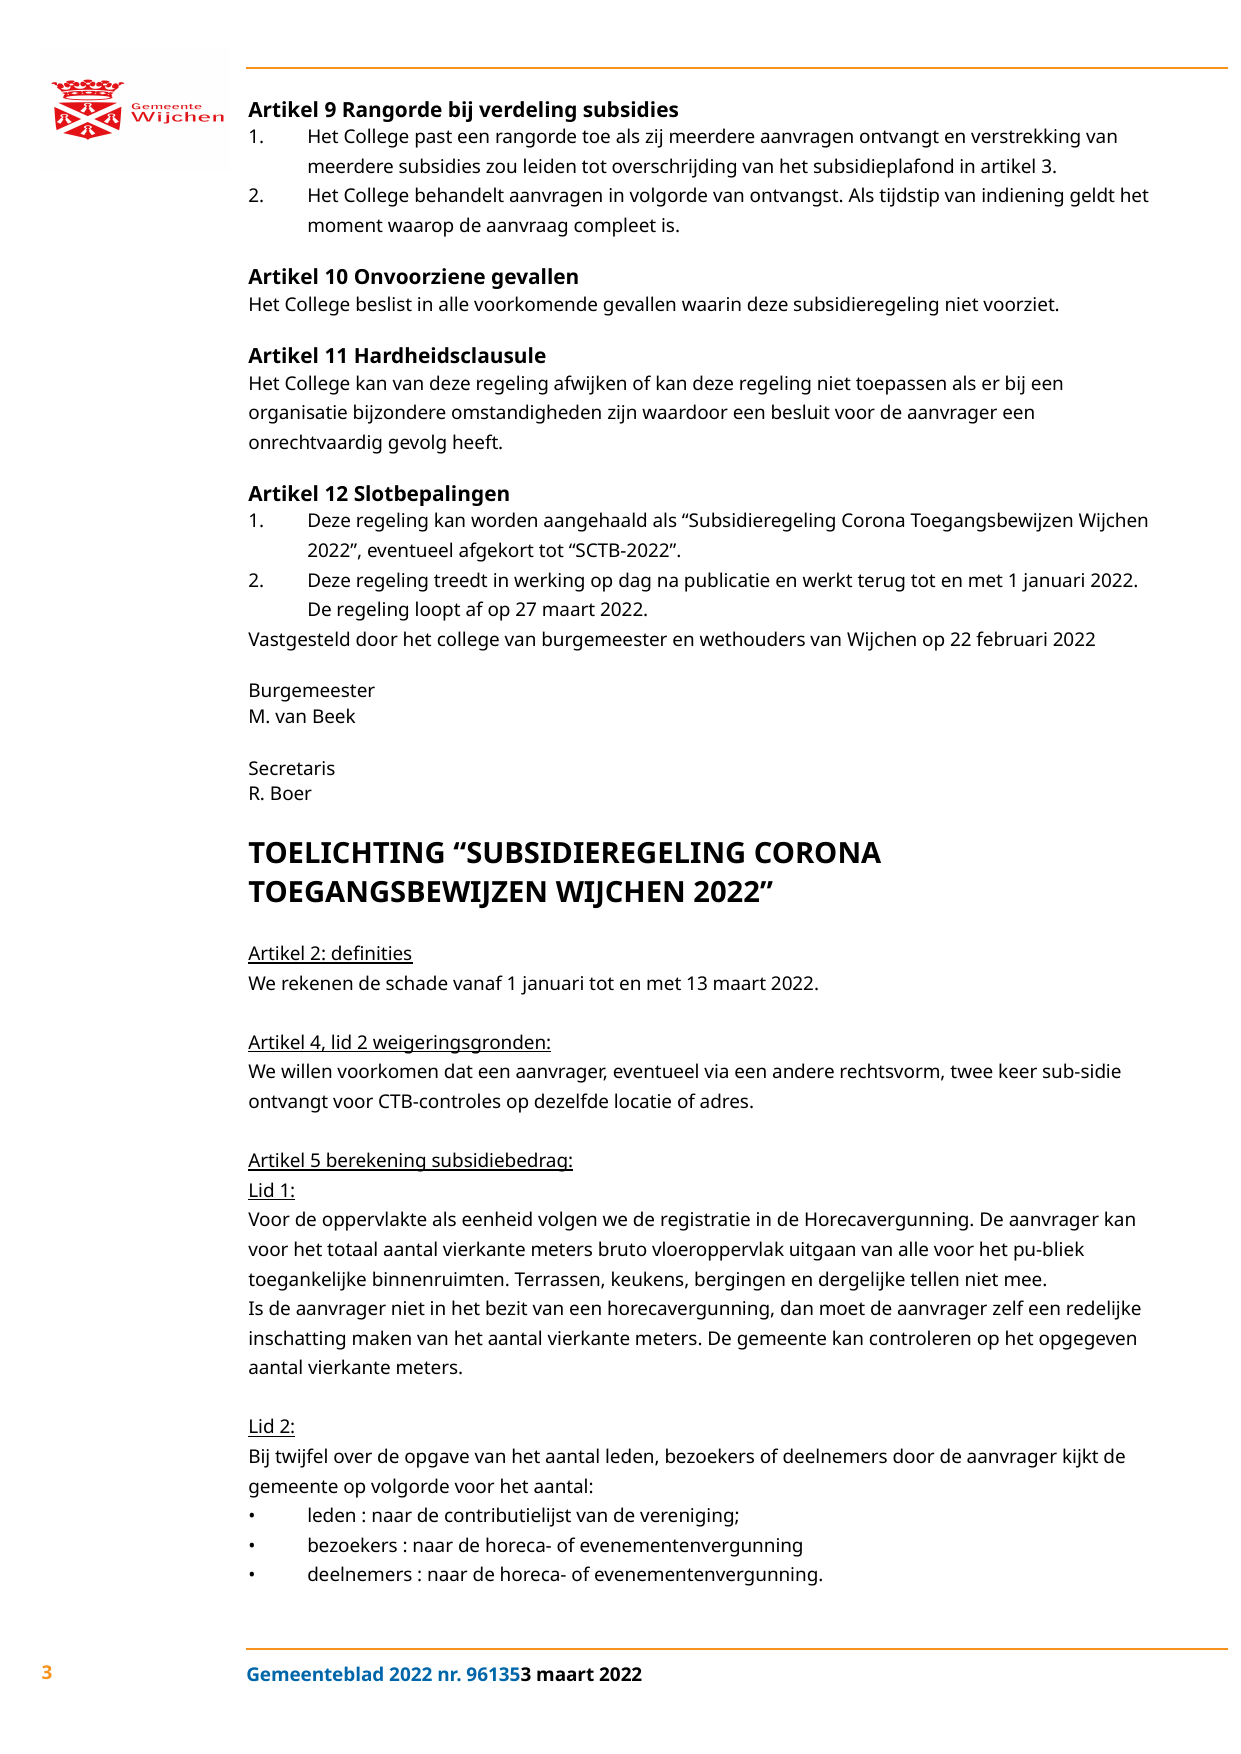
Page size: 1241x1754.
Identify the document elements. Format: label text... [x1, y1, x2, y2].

list Het College behandelt aanvragen in volgorde van ontvangst. Als tijdstip van indiening geldt het moment waarop de aanvraag compleet is. [248, 182, 1152, 238]
text Vastgesteld door het college van burgemeester en wethouders van Wijchen op 22 februari 2022 [248, 626, 1152, 652]
picture [41, 47, 231, 172]
text Artikel 4, lid 2 weigeringsgronden: [248, 1029, 1152, 1055]
text Bij twijfel over de opgave van het aantal leden, bezoekers of deelnemers door de aanvrager kijkt de gemeente op volgorde voor het aantal: [248, 1443, 1152, 1499]
text Artikel 10 Onvoorziene gevallen [248, 262, 1152, 291]
list Deze regeling kan worden aangehaald als “Subsidieregeling Corona Toegangsbewijzen Wijchen 2022”, eventueel afgekort tot “SCTB-2022”. [248, 508, 1152, 563]
text Artikel 5 berekening subsidiebedrag: [248, 1147, 1152, 1173]
text Het College kan van deze regeling afwijken of kan deze regeling niet toepassen als er bij een organisatie bijzondere omstandigheden zijn waardoor een besluit voor de aanvrager een onrechtvaardig gevolg heeft. [248, 370, 1152, 454]
text Burgemeester [248, 677, 1152, 703]
text Artikel 12 Slotbepalingen [248, 479, 1152, 508]
list leden : naar de contributielijst van de vereniging; [248, 1502, 1152, 1528]
text Lid 1: [248, 1177, 1152, 1203]
text R. Boer [248, 780, 1152, 806]
list deelnemers : naar de horeca- of evenementenvergunning. [248, 1562, 1152, 1587]
list Deze regeling treedt in werking op dag na publicatie en werkt terug tot en met 1 januari 2022. De regeling loopt af op 27 maart 2022. [248, 567, 1152, 622]
text We rekenen de schade vanaf 1 januari tot en met 13 maart 2022. [248, 970, 1152, 996]
text We willen voorkomen dat een aanvrager, eventueel via een andere rechtsvorm, twee keer sub-sidie ontvangt voor CTB-controles op dezelfde locatie of adres. [248, 1059, 1152, 1114]
text Artikel 2: definities [248, 940, 1152, 966]
text Is de aanvrager niet in het bezit van een horecavergunning, dan moet de aanvrager zelf een redelijke inschatting maken van het aantal vierkante meters. De gemeente kan controleren op het opgegeven aantal vierkante meters. [248, 1295, 1152, 1380]
text Artikel 11 Hardheidsclausule [248, 341, 1152, 370]
text Het College beslist in alle voorkomende gevallen waarin deze subsidieregeling niet voorziet. [248, 291, 1152, 317]
text Voor de oppervlakte als eenheid volgen we de registratie in de Horecavergunning. De aanvrager kan voor het totaal aantal vierkante meters bruto vloeroppervlak uitgaan van alle voor het pu-bliek toegankelijke binnenruimten. Terrassen, keukens, bergingen en dergelijke tellen niet mee. [248, 1207, 1152, 1292]
text TOELICHTING “SUBSIDIEREGELING CORONA TOEGANGSBEWIJZEN WIJCHEN 2022” [248, 832, 1152, 911]
text Secretaris [248, 755, 1152, 780]
list Het College past een rangorde toe als zij meerdere aanvragen ontvangt en verstrekking van meerdere subsidies zou leiden tot overschrijding van het subsidieplafond in artikel 3. [248, 123, 1152, 178]
text Lid 2: [248, 1414, 1152, 1439]
list bezoekers : naar de horeca- of evenementenvergunning [248, 1532, 1152, 1558]
text Artikel 9 Rangorde bij verdeling subsidies [248, 95, 1152, 123]
text M. van Beek [248, 703, 1152, 729]
